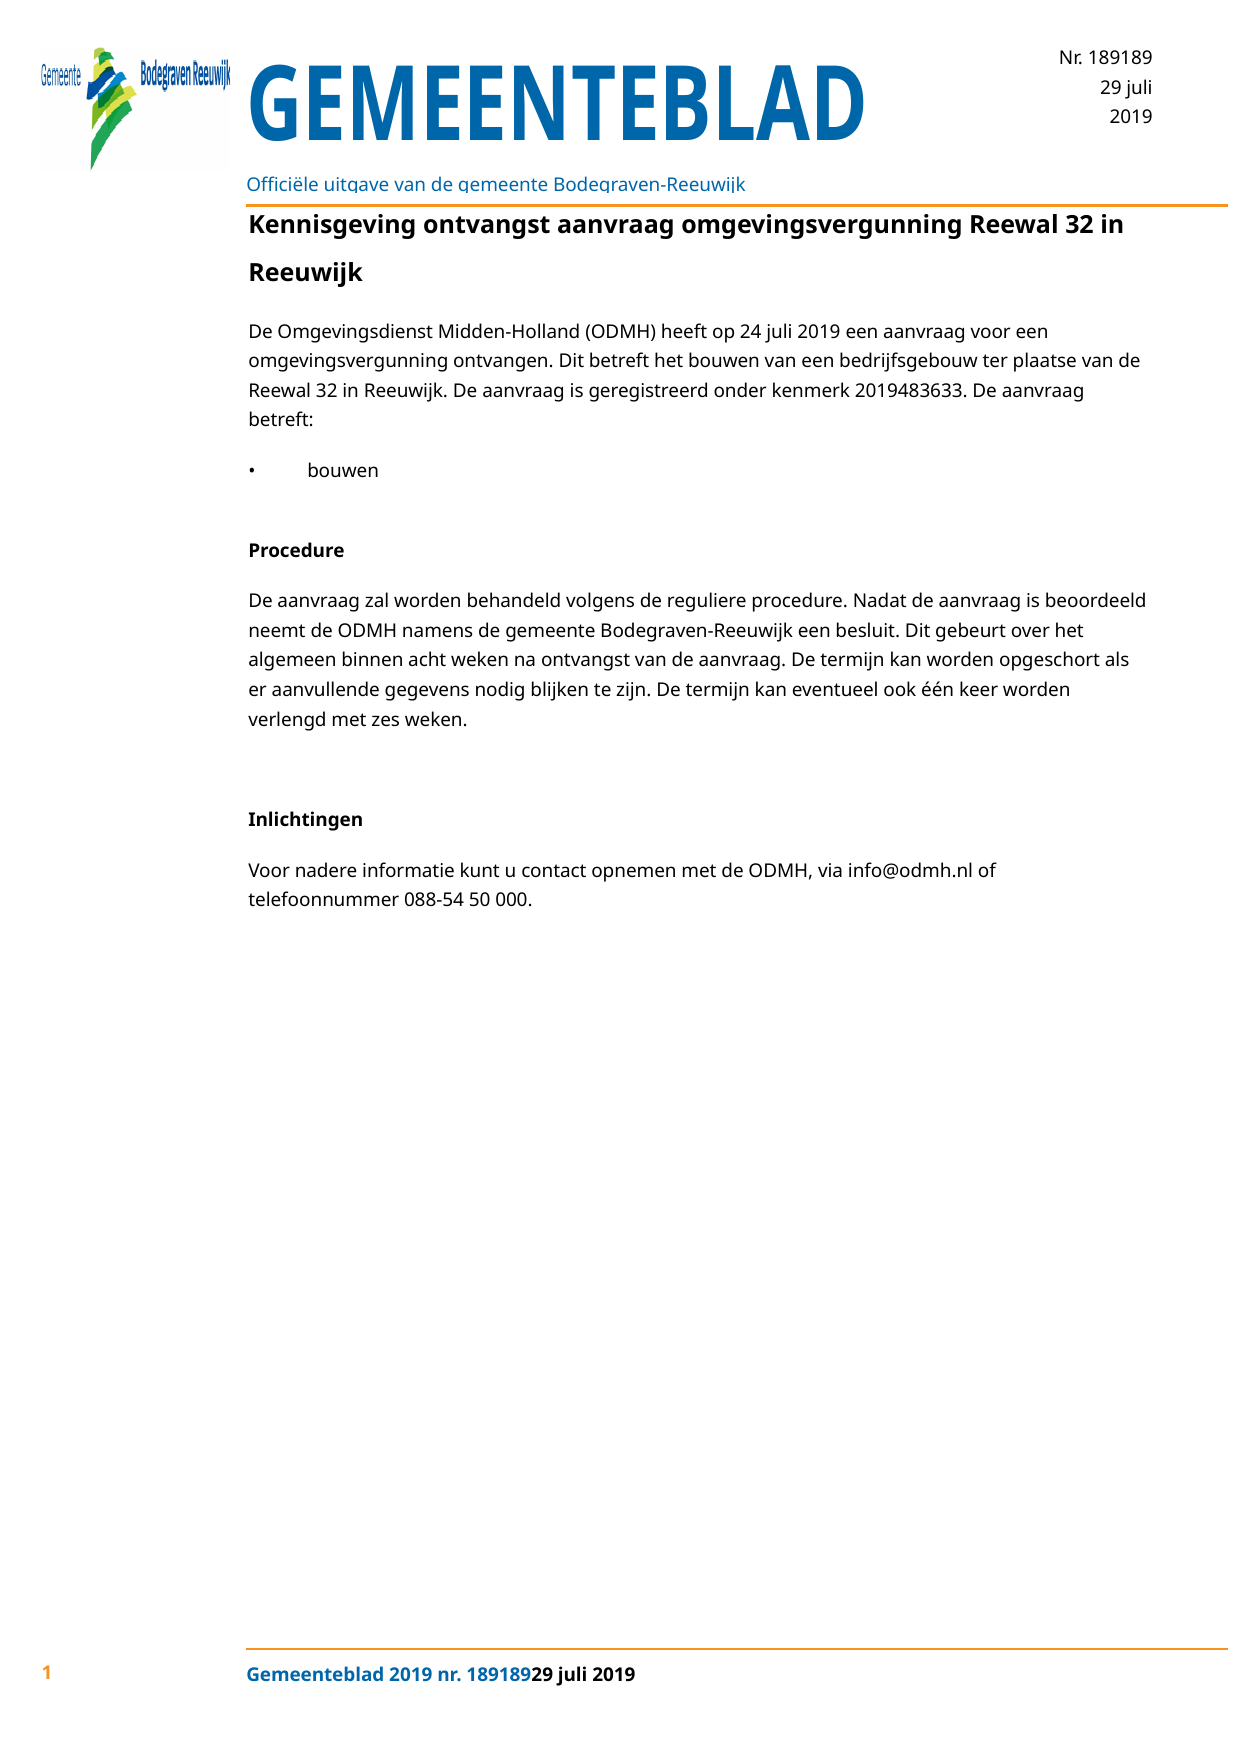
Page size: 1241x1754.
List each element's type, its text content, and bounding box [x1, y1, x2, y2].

text Kennisgeving ontvangst aanvraag omgevingsvergunning Reewal 32 in Reeuwijk [248, 207, 1152, 288]
text Procedure [248, 537, 1152, 563]
text De aanvraag zal worden behandeld volgens de reguliere procedure. Nadat de aanvraag is beoordeeld neemt de ODMH namens de gemeente Bodegraven-Reeuwijk een besluit. Dit gebeurt over het algemeen binnen acht weken na ontvangst van de aanvraag. De termijn kan worden opgeschort als er aanvullende gegevens nodig blijken te zijn. De termijn kan eventueel ook één keer worden verlengd met zes weken. [248, 587, 1152, 732]
list bouwen [248, 457, 1152, 483]
text Inlichtingen [248, 807, 1152, 832]
picture [41, 47, 231, 172]
text Voor nadere informatie kunt u contact opnemen met de ODMH, via info@odmh.nl of telefoonnummer 088-54 50 000. [248, 857, 1152, 912]
text De Omgevingsdienst Midden-Holland (ODMH) heeft op 24 juli 2019 een aanvraag voor een omgevingsvergunning ontvangen. Dit betreft het bouwen van een bedrijfsgebouw ter plaatse van de Reewal 32 in Reeuwijk. De aanvraag is geregistreerd onder kenmerk 2019483633. De aanvraag betreft: [248, 318, 1152, 432]
